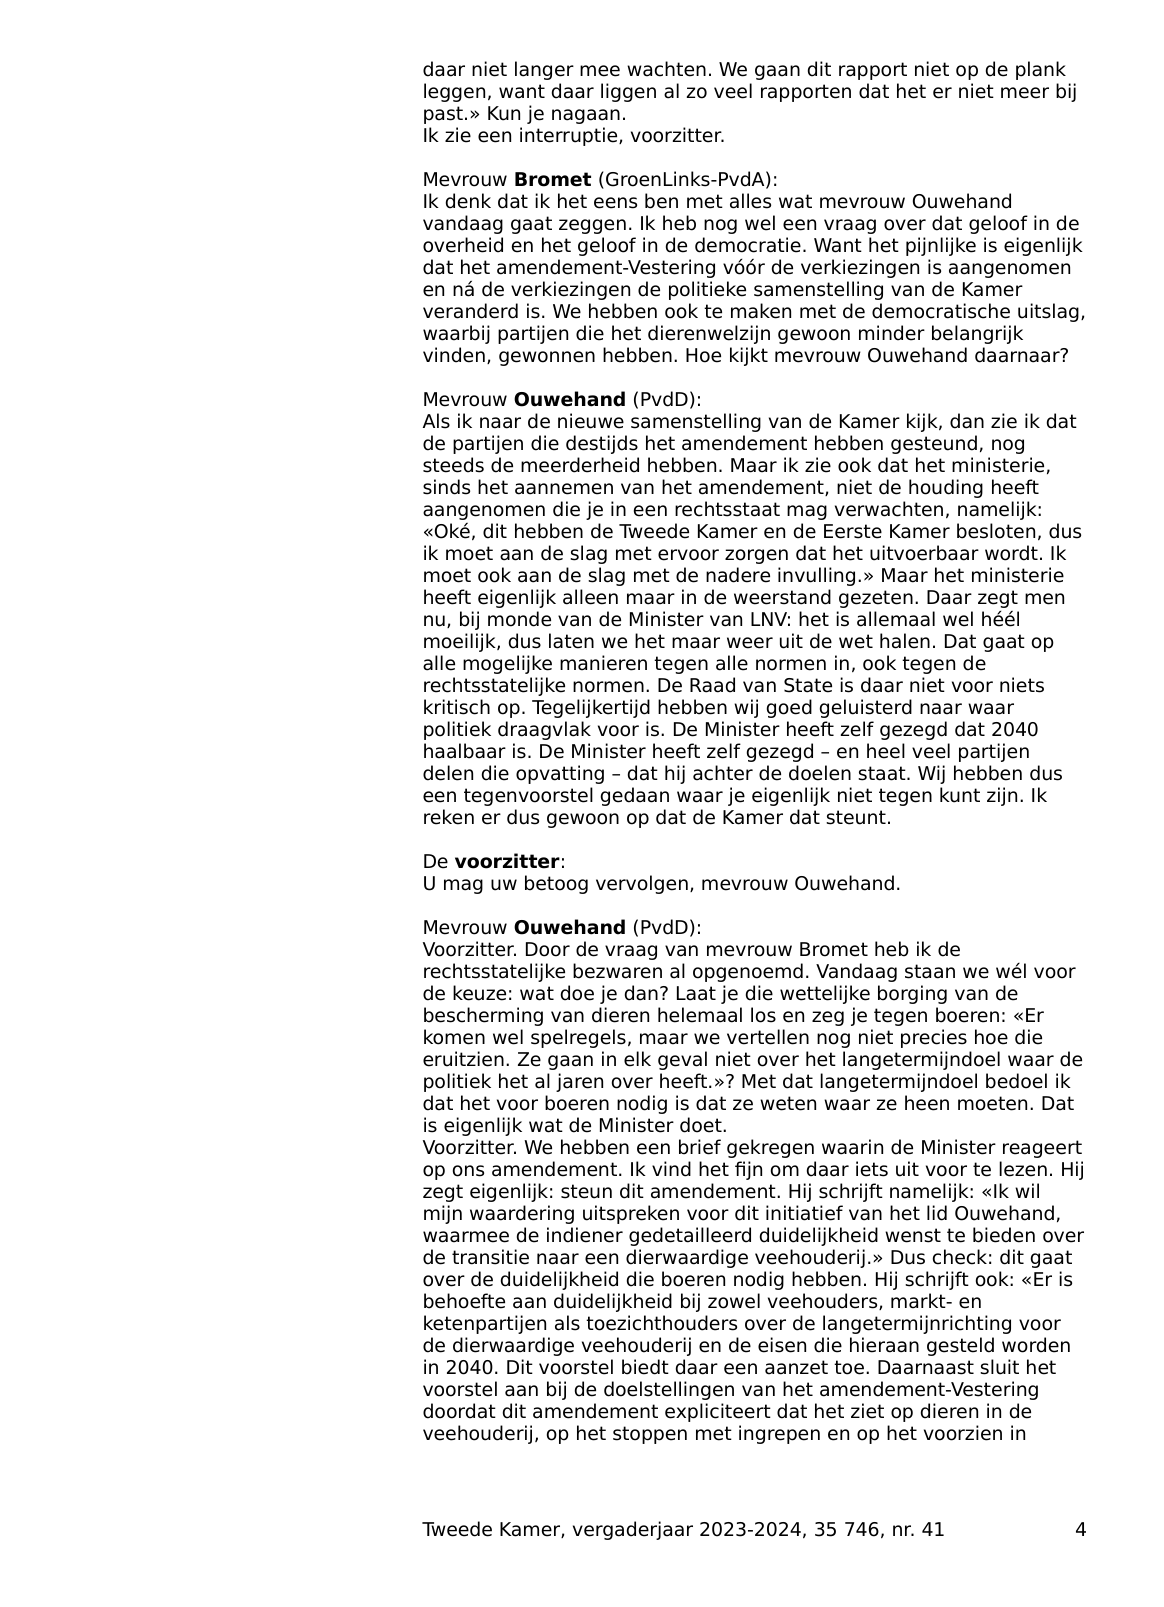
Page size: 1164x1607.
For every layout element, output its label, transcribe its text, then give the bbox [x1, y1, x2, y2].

text daar niet langer mee wachten. We gaan dit rapport niet op de plank leggen, want daar liggen al zo veel rapporten dat het er niet meer bij past.» Kun je nagaan. [422, 59, 1087, 125]
text Als ik naar de nieuwe samenstelling van de Kamer kijk, dan zie ik dat de partijen die destijds het amendement hebben gesteund, nog steeds de meerderheid hebben. Maar ik zie ook dat het ministerie, sinds het aannemen van het amendement, niet de houding heeft aangenomen die je in een rechtsstaat mag verwachten, namelijk: «Oké, dit hebben de Tweede Kamer en de Eerste Kamer besloten, dus ik moet aan de slag met ervoor zorgen dat het uitvoerbaar wordt. Ik moet ook aan de slag met de nadere invulling.» Maar het ministerie heeft eigenlijk alleen maar in de weerstand gezeten. Daar zegt men nu, bij monde van de Minister van LNV: het is allemaal wel héél moeilijk, dus laten we het maar weer uit de wet halen. Dat gaat op alle mogelijke manieren tegen alle normen in, ook tegen de rechtsstatelijke normen. De Raad van State is daar niet voor niets kritisch op. Tegelijkertijd hebben wij goed geluisterd naar waar politiek draagvlak voor is. De Minister heeft zelf gezegd dat 2040 haalbaar is. De Minister heeft zelf gezegd – en heel veel partijen delen die opvatting – dat hij achter de doelen staat. Wij hebben dus een tegenvoorstel gedaan waar je eigenlijk niet tegen kunt zijn. Ik reken er dus gewoon op dat de Kamer dat steunt. [422, 411, 1087, 829]
text Mevrouw Bromet (GroenLinks-PvdA): [422, 169, 1087, 191]
text De voorzitter: [422, 851, 1087, 873]
text Mevrouw Ouwehand (PvdD): [422, 917, 1087, 939]
text Voorzitter. We hebben een brief gekregen waarin de Minister reageert op ons amendement. Ik vind het fijn om daar iets uit voor te lezen. Hij zegt eigenlijk: steun dit amendement. Hij schrijft namelijk: «Ik wil mijn waardering uitspreken voor dit initiatief van het lid Ouwehand, waarmee de indiener gedetailleerd duidelijkheid wenst te bieden over de transitie naar een dierwaardige veehouderij.» Dus check: dit gaat over de duidelijkheid die boeren nodig hebben. Hij schrijft ook: «Er is behoefte aan duidelijkheid bij zowel veehouders, markt- en ketenpartijen als toezichthouders over de langetermijnrichting voor de dierwaardige veehouderij en de eisen die hieraan gesteld worden in 2040. Dit voorstel biedt daar een aanzet toe. Daarnaast sluit het voorstel aan bij de doelstellingen van het amendement-Vestering doordat dit amendement expliciteert dat het ziet op dieren in de veehouderij, op het stoppen met ingrepen en op het voorzien in [422, 1137, 1087, 1444]
text Ik denk dat ik het eens ben met alles wat mevrouw Ouwehand vandaag gaat zeggen. Ik heb nog wel een vraag over dat geloof in de overheid en het geloof in de democratie. Want het pijnlijke is eigenlijk dat het amendement-Vestering vóór de verkiezingen is aangenomen en ná de verkiezingen de politieke samenstelling van de Kamer veranderd is. We hebben ook te maken met de democratische uitslag, waarbij partijen die het dierenwelzijn gewoon minder belangrijk vinden, gewonnen hebben. Hoe kijkt mevrouw Ouwehand daarnaar? [422, 191, 1087, 367]
text U mag uw betoog vervolgen, mevrouw Ouwehand. [422, 873, 1087, 895]
text Mevrouw Ouwehand (PvdD): [422, 389, 1087, 411]
text Ik zie een interruptie, voorzitter. [422, 125, 1087, 147]
text Voorzitter. Door de vraag van mevrouw Bromet heb ik de rechtsstatelijke bezwaren al opgenoemd. Vandaag staan we wél voor de keuze: wat doe je dan? Laat je die wettelijke borging van de bescherming van dieren helemaal los en zeg je tegen boeren: «Er komen wel spelregels, maar we vertellen nog niet precies hoe die eruitzien. Ze gaan in elk geval niet over het langetermijndoel waar de politiek het al jaren over heeft.»? Met dat langetermijndoel bedoel ik dat het voor boeren nodig is dat ze weten waar ze heen moeten. Dat is eigenlijk wat de Minister doet. [422, 939, 1087, 1137]
